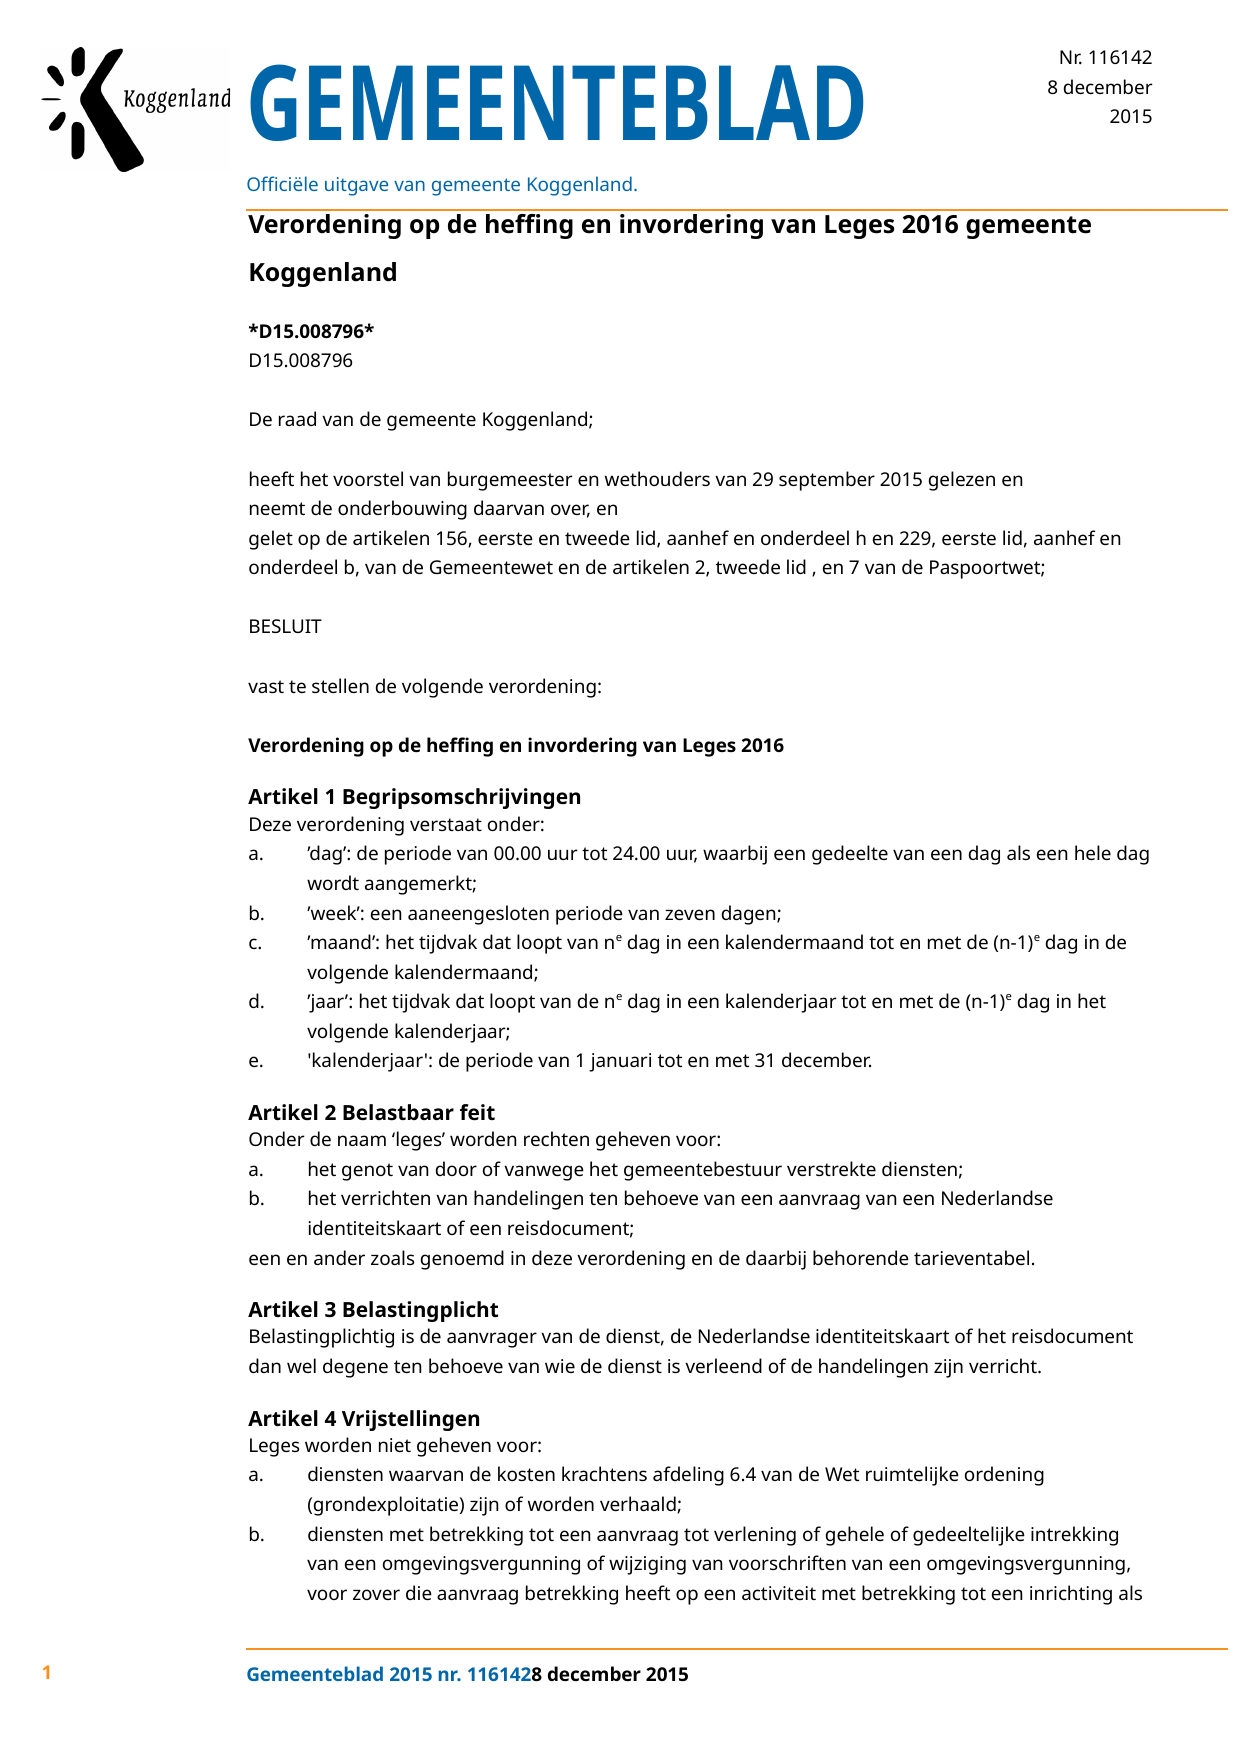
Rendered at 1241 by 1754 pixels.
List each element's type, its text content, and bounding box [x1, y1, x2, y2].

text BESLUIT [248, 614, 1152, 639]
list het genot van door of vanwege het gemeentebestuur verstrekte diensten; [248, 1156, 1152, 1182]
list ’dag’: de periode van 00.00 uur tot 24.00 uur, waarbij een gedeelte van een dag als een hele dag wordt aangemerkt; [248, 841, 1152, 896]
list ’week’: een aaneengesloten periode van zeven dagen; [248, 900, 1152, 925]
list diensten met betrekking tot een aanvraag tot verlening of gehele of gedeeltelijke intrekking van een omgevingsvergunning of wijziging van voorschriften van een omgevingsvergunning, voor zover die aanvraag betrekking heeft op een activiteit met betrekking tot een inrichting als [248, 1521, 1152, 1606]
list ’maand’: het tijdvak dat loopt van ne dag in een kalendermaand tot en met de (n-1)e dag in de volgende kalendermaand; [248, 929, 1152, 984]
text Artikel 3 Belastingplicht [248, 1295, 1152, 1324]
list het verrichten van handelingen ten behoeve van een aanvraag van een Nederlandse identiteitskaart of een reisdocument; [248, 1186, 1152, 1241]
text De raad van de gemeente Koggenland; [248, 407, 1152, 432]
text D15.008796 [248, 347, 1152, 373]
text Artikel 2 Belastbaar feit [248, 1098, 1152, 1126]
text vast te stellen de volgende verordening: [248, 673, 1152, 699]
text Deze verordening verstaat onder: [248, 811, 1152, 837]
text een en ander zoals genoemd in deze verordening en de daarbij behorende tarieventabel. [248, 1245, 1152, 1271]
picture [41, 47, 231, 172]
text Onder de naam ‘leges’ worden rechten geheven voor: [248, 1126, 1152, 1152]
text Belastingplichtig is de aanvrager van de dienst, de Nederlandse identiteitskaart of het reisdocument dan wel degene ten behoeve van wie de dienst is verleend of de handelingen zijn verricht. [248, 1324, 1152, 1379]
text Leges worden niet geheven voor: [248, 1432, 1152, 1458]
text Artikel 1 Begripsomschrijvingen [248, 782, 1152, 811]
text *D15.008796* [248, 318, 1152, 344]
list 'kalenderjaar': de periode van 1 januari tot en met 31 december. [248, 1048, 1152, 1073]
text Verordening op de heffing en invordering van Leges 2016 gemeente Koggenland [248, 211, 1152, 288]
list ’jaar’: het tijdvak dat loopt van de ne dag in een kalenderjaar tot en met de (n-1)e dag in het volgende kalenderjaar; [248, 988, 1152, 1044]
text Verordening op de heffing en invordering van Leges 2016 [248, 732, 1152, 758]
list diensten waarvan de kosten krachtens afdeling 6.4 van de Wet ruimtelijke ordening (grondexploitatie) zijn of worden verhaald; [248, 1462, 1152, 1517]
text Artikel 4 Vrijstellingen [248, 1404, 1152, 1432]
text neemt de onderbouwing daarvan over, en [248, 495, 1152, 521]
text heeft het voorstel van burgemeester en wethouders van 29 september 2015 gelezen en [248, 466, 1152, 492]
text gelet op de artikelen 156, eerste en tweede lid, aanhef en onderdeel h en 229, eerste lid, aanhef en onderdeel b, van de Gemeentewet en de artikelen 2, tweede lid , en 7 van de Paspoortwet; [248, 525, 1152, 580]
